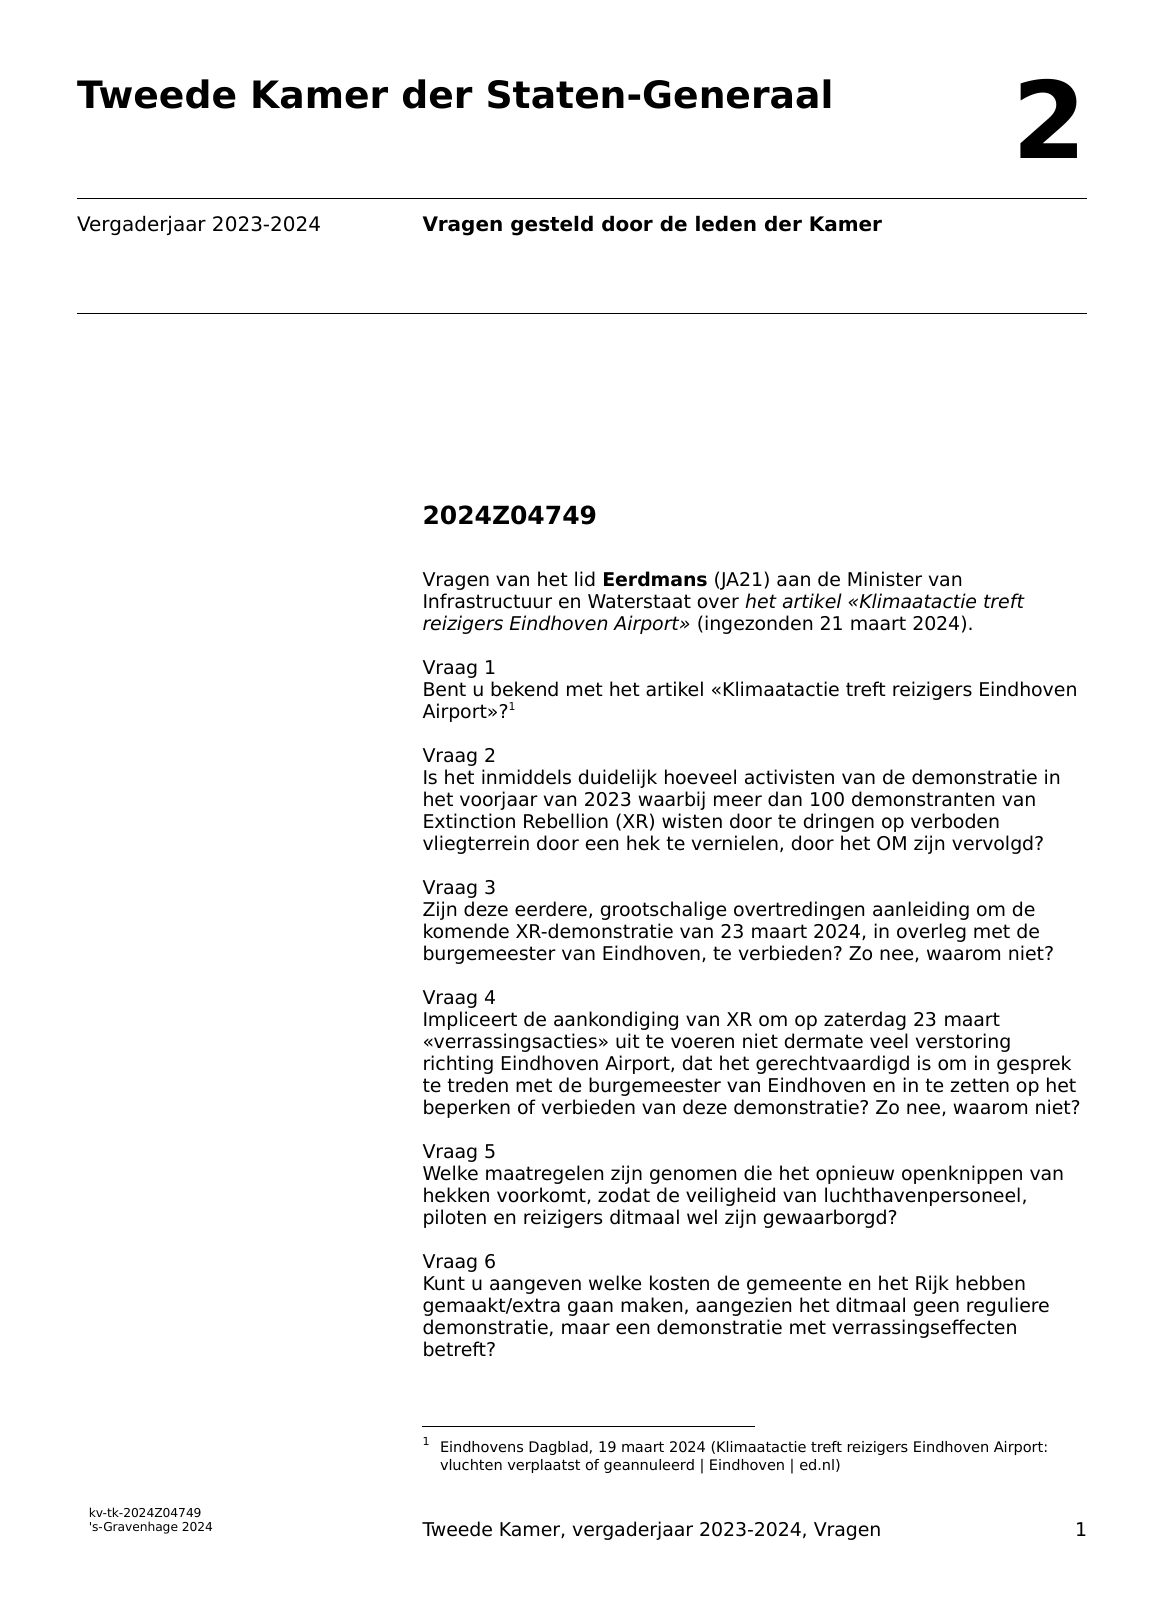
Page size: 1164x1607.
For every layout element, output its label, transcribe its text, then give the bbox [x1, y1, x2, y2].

text Vraag 5 [422, 1141, 1087, 1163]
text Is het inmiddels duidelijk hoeveel activisten van de demonstratie in het voorjaar van 2023 waarbij meer dan 100 demonstranten van Extinction Rebellion (XR) wisten door te dringen op verboden vliegterrein door een hek te vernielen, door het OM zijn vervolgd? [422, 767, 1087, 855]
text Vragen van het lid Eerdmans (JA21) aan de Minister van Infrastructuur en Waterstaat over het artikel «Klimaatactie treft reizigers Eindhoven Airport» (ingezonden 21 maart 2024). [422, 569, 1087, 635]
text 2024Z04749 [422, 501, 1087, 531]
text Vraag 6 [422, 1251, 1087, 1273]
text kv-tk-2024Z04749 [88, 1506, 323, 1520]
text Zijn deze eerdere, grootschalige overtredingen aanleiding om de komende XR-demonstratie van 23 maart 2024, in overleg met de burgemeester van Eindhoven, te verbieden? Zo nee, waarom niet? [422, 899, 1087, 965]
text Vraag 4 [422, 987, 1087, 1009]
table_header 2 [886, 59, 1087, 198]
text Welke maatregelen zijn genomen die het opnieuw openknippen van hekken voorkomt, zodat de veiligheid van luchthavenpersoneel, piloten en reizigers ditmaal wel zijn gewaarborgd? [422, 1163, 1087, 1229]
text Vraag 2 [422, 745, 1087, 767]
table_cell Vragen gesteld door de leden der Kamer [422, 199, 1087, 313]
text Eindhovens Dagblad, 19 maart 2024 (Klimaatactie treft reizigers Eindhoven Airport: vluchten verplaatst of geannuleerd | Eindhoven | ed.nl) [422, 1435, 1087, 1474]
text 's-Gravenhage 2024 [88, 1520, 323, 1534]
text Vraag 1 [422, 657, 1087, 679]
text Vraag 3 [422, 877, 1087, 899]
text Impliceert de aankondiging van XR om op zaterdag 23 maart «verrassingsacties» uit te voeren niet dermate veel verstoring richting Eindhoven Airport, dat het gerechtvaardigd is om in gesprek te treden met de burgemeester van Eindhoven en in te zetten op het beperken of verbieden van deze demonstratie? Zo nee, waarom niet? [422, 1009, 1087, 1119]
table_cell Vergaderjaar 2023-2024 [77, 199, 422, 313]
text Bent u bekend met het artikel «Klimaatactie treft reizigers Eindhoven Airport»? [422, 679, 1087, 723]
text Kunt u aangeven welke kosten de gemeente en het Rijk hebben gemaakt/extra gaan maken, aangezien het ditmaal geen reguliere demonstratie, maar een demonstratie met verrassingseffecten betreft? [422, 1273, 1087, 1361]
table_header Tweede Kamer der Staten-Generaal [77, 59, 886, 198]
